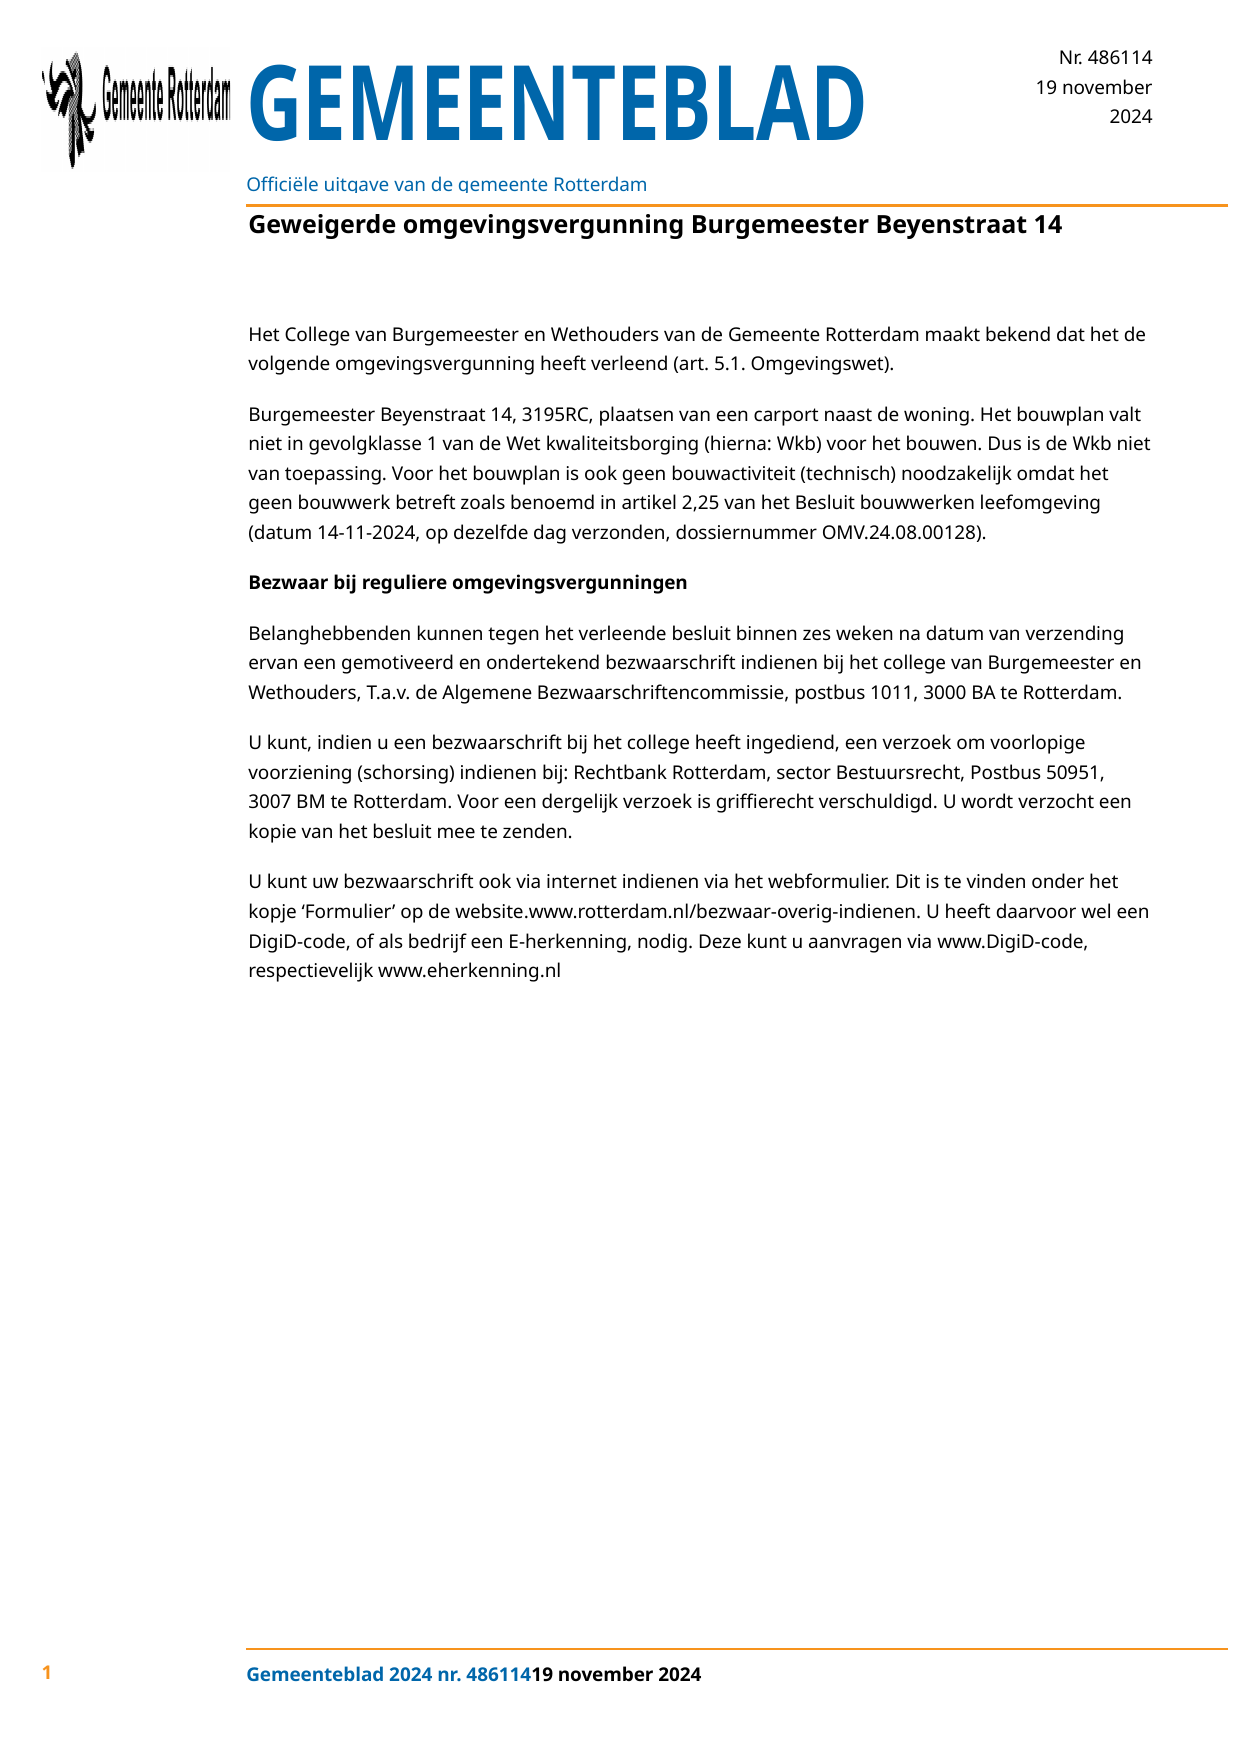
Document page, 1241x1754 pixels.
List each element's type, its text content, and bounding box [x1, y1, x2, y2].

text Het College van Burgemeester en Wethouders van de Gemeente Rotterdam maakt bekend dat het de volgende omgevingsvergunning heeft verleend (art. 5.1. Omgevingswet). [248, 321, 1152, 376]
text Geweigerde omgevingsvergunning Burgemeester Beyenstraat 14 [248, 207, 1152, 241]
picture [41, 47, 231, 172]
text U kunt, indien u een bezwaarschrift bij het college heeft ingediend, een verzoek om voorlopige voorziening (schorsing) indienen bij: Rechtbank Rotterdam, sector Bestuursrecht, Postbus 50951, 3007 BM te Rotterdam. Voor een dergelijk verzoek is griffierecht verschuldigd. U wordt verzocht een kopie van het besluit mee te zenden. [248, 729, 1152, 844]
text Bezwaar bij reguliere omgevingsvergunningen [248, 569, 1152, 595]
text Belanghebbenden kunnen tegen het verleende besluit binnen zes weken na datum van verzending ervan een gemotiveerd en ondertekend bezwaarschrift indienen bij het college van Burgemeester en Wethouders, T.a.v. de Algemene Bezwaarschriftencommissie, postbus 1011, 3000 BA te Rotterdam. [248, 620, 1152, 705]
text U kunt uw bezwaarschrift ook via internet indienen via het webformulier. Dit is te vinden onder het kopje ‘Formulier’ op de website.www.rotterdam.nl/bezwaar-overig-indienen. U heeft daarvoor wel een DigiD-code, of als bedrijf een E-herkenning, nodig. Deze kunt u aanvragen via www.DigiD-code, respectievelijk www.eherkenning.nl [248, 869, 1152, 983]
text Burgemeester Beyenstraat 14, 3195RC, plaatsen van een carport naast de woning. Het bouwplan valt niet in gevolgklasse 1 van de Wet kwaliteitsborging (hierna: Wkb) voor het bouwen. Dus is de Wkb niet van toepassing. Voor het bouwplan is ook geen bouwactiviteit (technisch) noodzakelijk omdat het geen bouwwerk betreft zoals benoemd in artikel 2,25 van het Besluit bouwwerken leefomgeving (datum 14-11-2024, op dezelfde dag verzonden, dossiernummer OMV.24.08.00128). [248, 401, 1152, 545]
